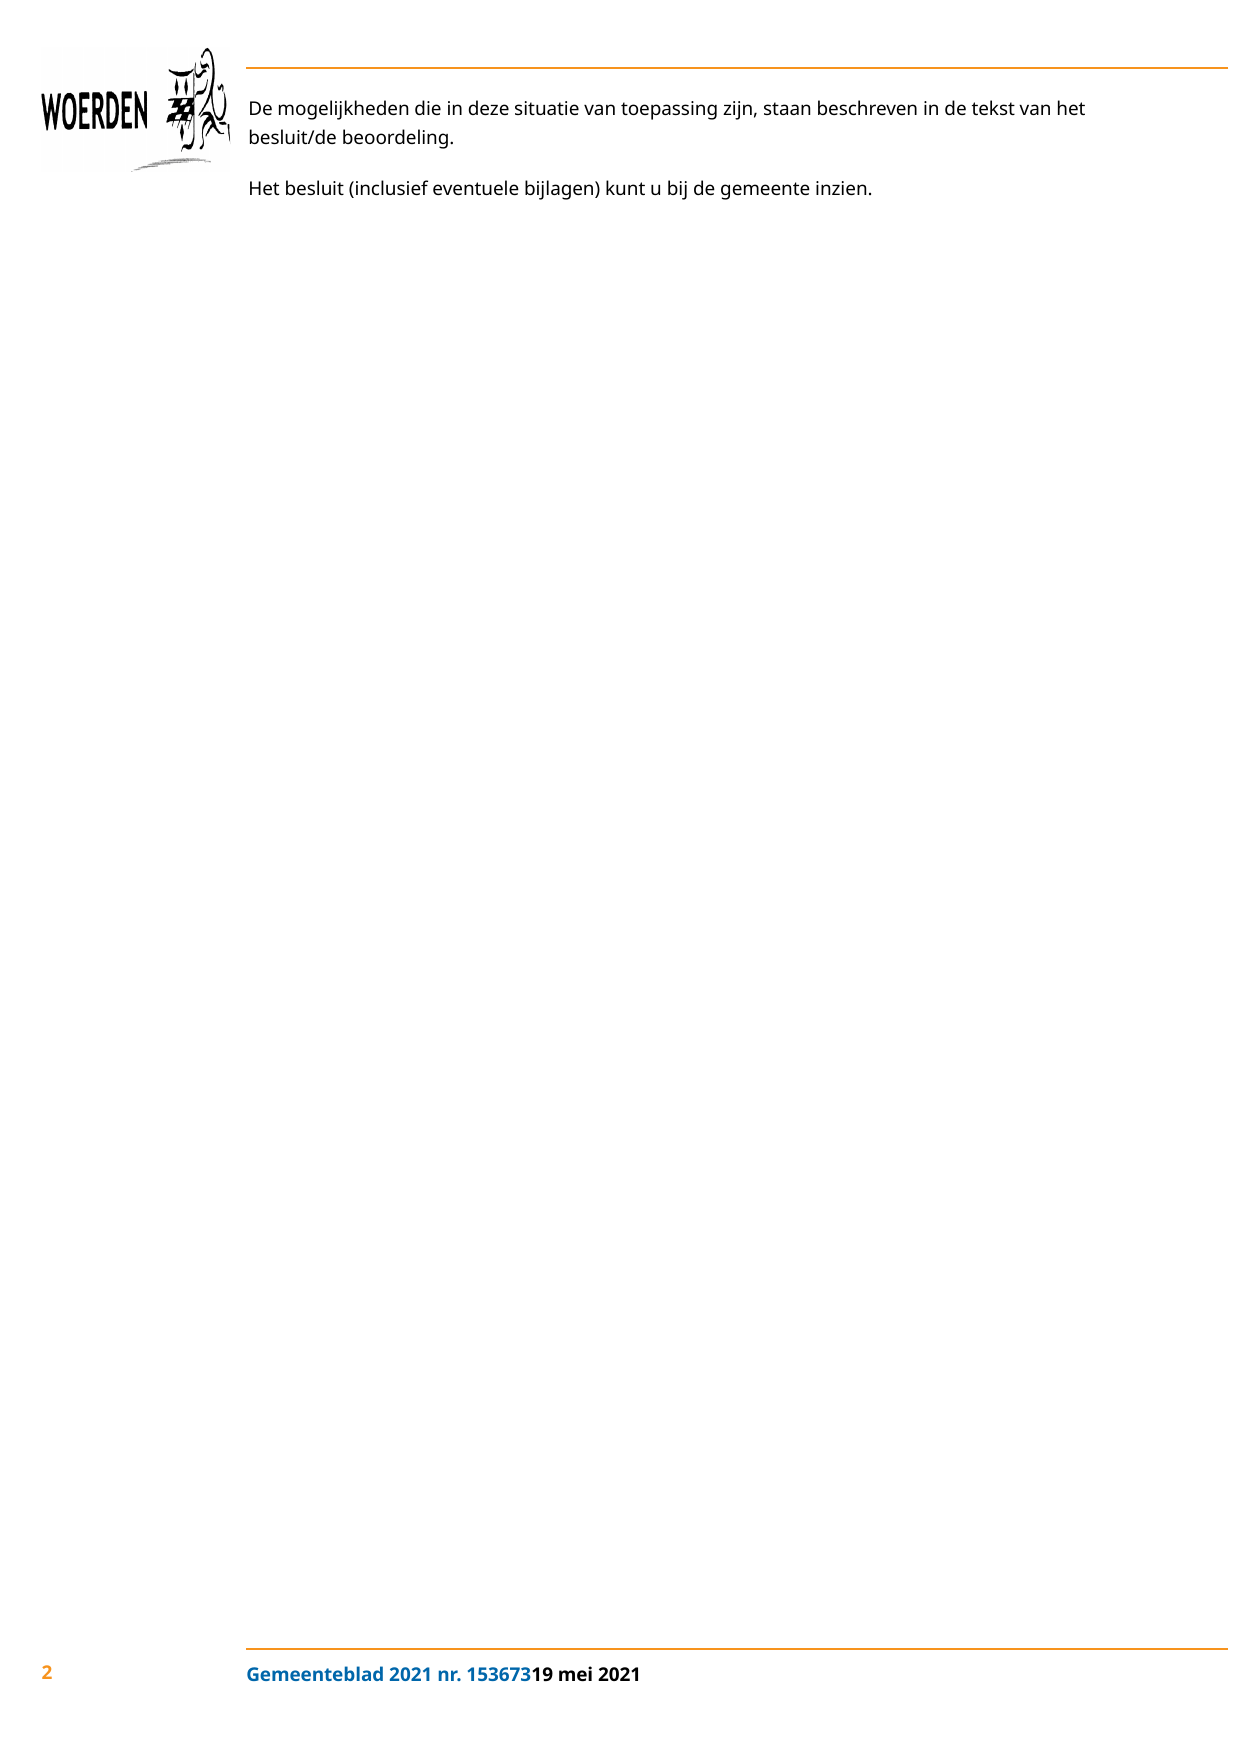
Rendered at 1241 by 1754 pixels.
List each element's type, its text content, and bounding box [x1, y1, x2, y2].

text Het besluit (inclusief eventuele bijlagen) kunt u bij de gemeente inzien. [248, 175, 1152, 201]
picture [41, 47, 231, 172]
text De mogelijkheden die in deze situatie van toepassing zijn, staan beschreven in de tekst van het besluit/de beoordeling. [248, 95, 1152, 150]
